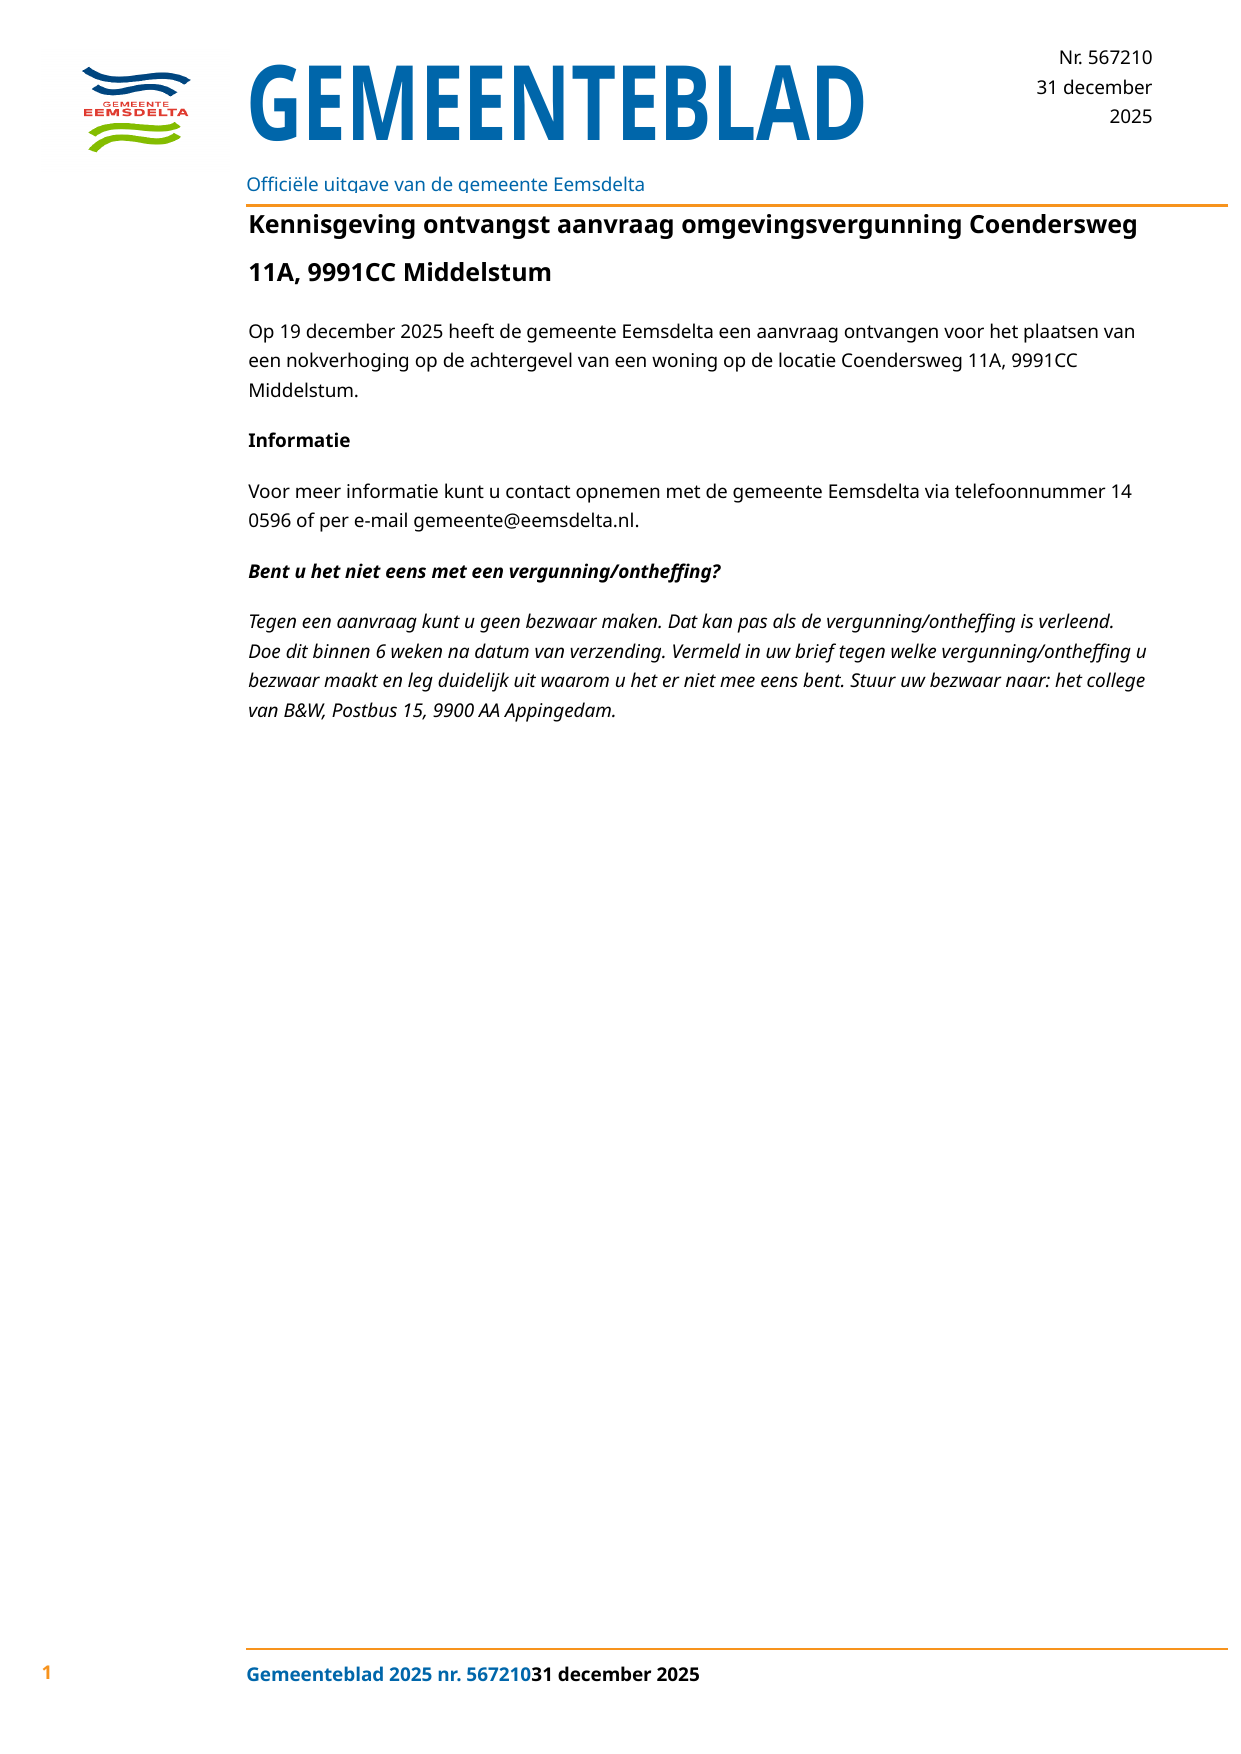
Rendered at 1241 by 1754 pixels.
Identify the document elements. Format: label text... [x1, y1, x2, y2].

text Kennisgeving ontvangst aanvraag omgevingsvergunning Coendersweg 11A, 9991CC Middelstum [248, 207, 1152, 288]
text Informatie [248, 427, 1152, 453]
text Op 19 december 2025 heeft de gemeente Eemsdelta een aanvraag ontvangen voor het plaatsen van een nokverhoging op de achtergevel van een woning op de locatie Coendersweg 11A, 9991CC Middelstum. [248, 318, 1152, 403]
picture [41, 47, 231, 172]
text Tegen een aanvraag kunt u geen bezwaar maken. Dat kan pas als de vergunning/ontheffing is verleend. Doe dit binnen 6 weken na datum van verzending. Vermeld in uw brief tegen welke vergunning/ontheffing u bezwaar maakt en leg duidelijk uit waarom u het er niet mee eens bent. Stuur uw bezwaar naar: het college van B&W, Postbus 15, 9900 AA Appingedam. [248, 608, 1152, 723]
text Voor meer informatie kunt u contact opnemen met de gemeente Eemsdelta via telefoonnummer 14 0596 of per e-mail gemeente@eemsdelta.nl. [248, 478, 1152, 533]
text Bent u het niet eens met een vergunning/ontheffing? [248, 558, 1152, 584]
